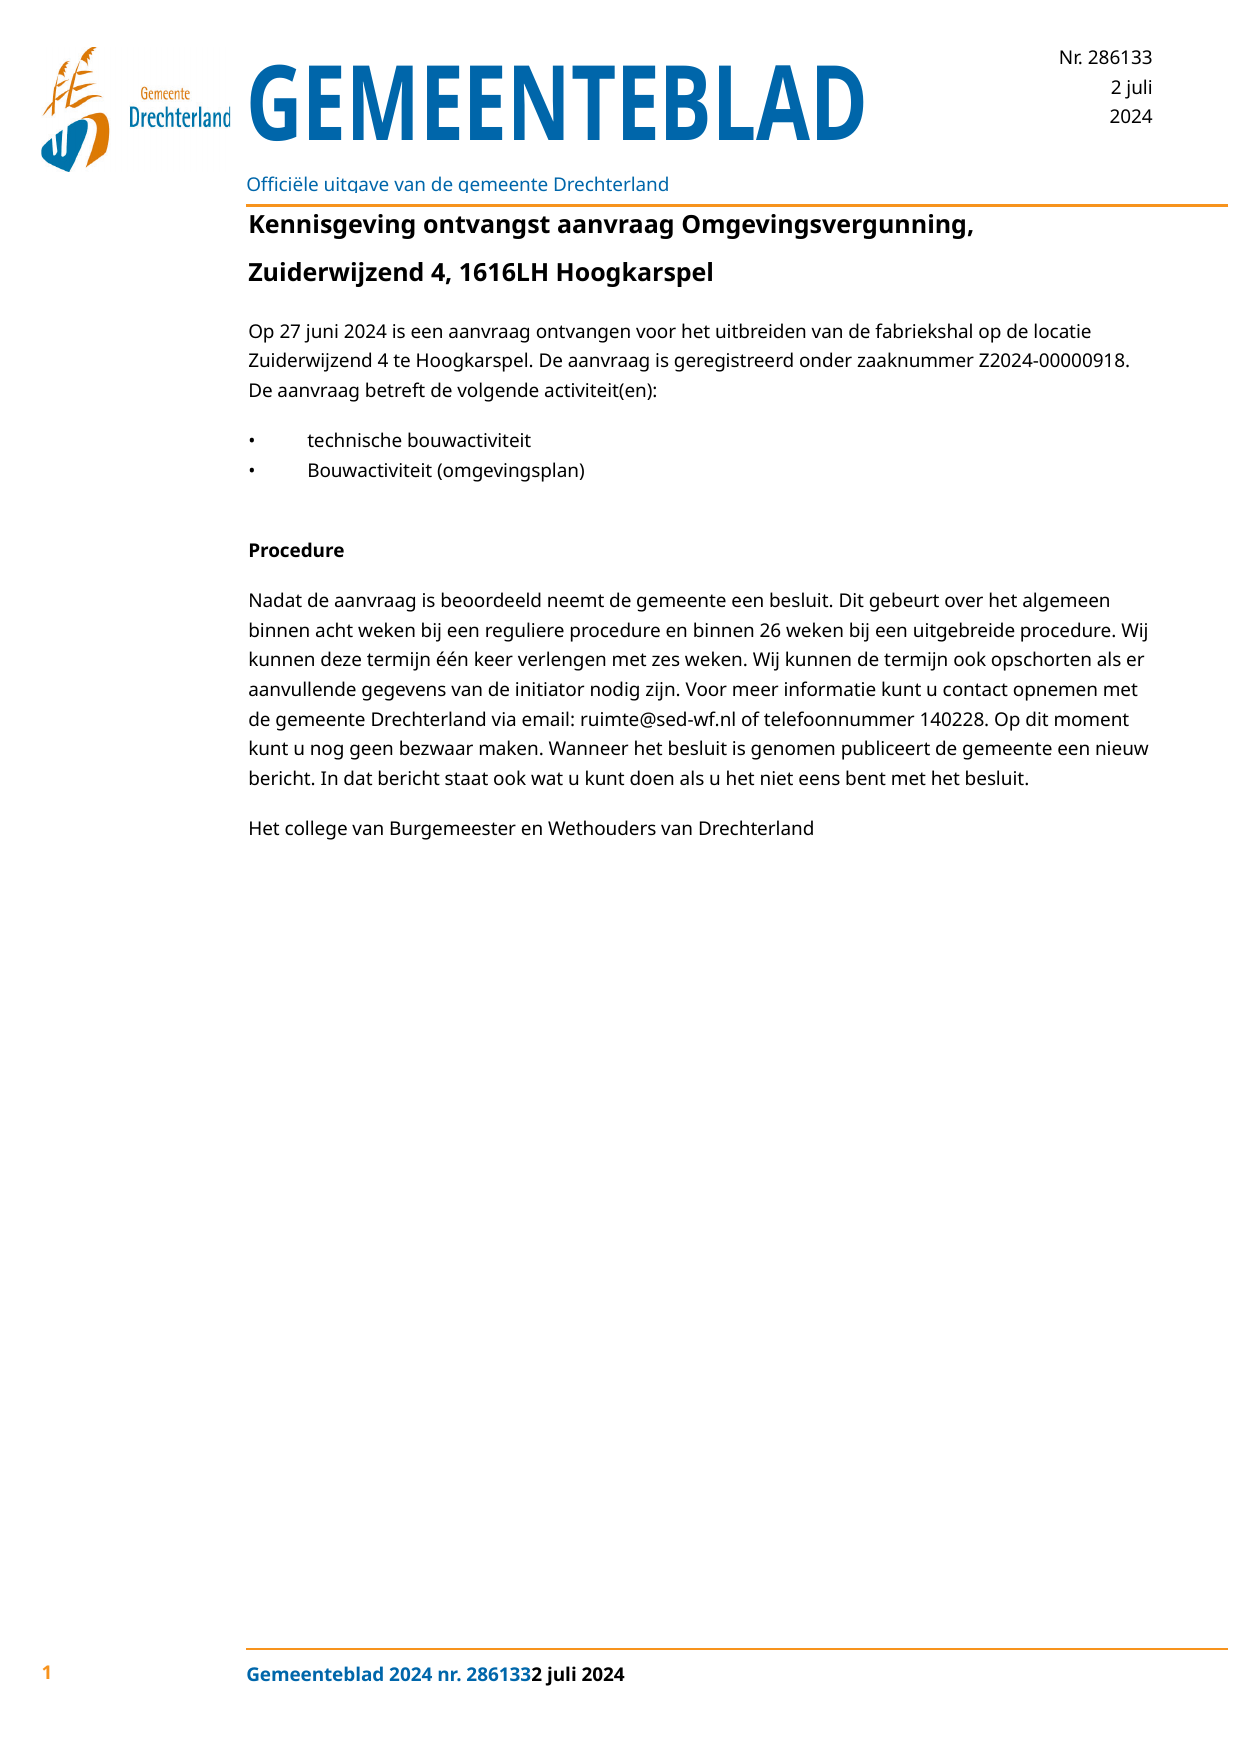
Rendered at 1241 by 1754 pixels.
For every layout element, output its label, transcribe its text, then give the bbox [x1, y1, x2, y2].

text Nadat de aanvraag is beoordeeld neemt de gemeente een besluit. Dit gebeurt over het algemeen binnen acht weken bij een reguliere procedure en binnen 26 weken bij een uitgebreide procedure. Wij kunnen deze termijn één keer verlengen met zes weken. Wij kunnen de termijn ook opschorten als er aanvullende gegevens van de initiator nodig zijn. Voor meer informatie kunt u contact opnemen met de gemeente Drechterland via email: ruimte@sed-wf.nl of telefoonnummer 140228. Op dit moment kunt u nog geen bezwaar maken. Wanneer het besluit is genomen publiceert de gemeente een nieuw bericht. In dat bericht staat ook wat u kunt doen als u het niet eens bent met het besluit. [248, 587, 1152, 791]
text Op 27 juni 2024 is een aanvraag ontvangen voor het uitbreiden van de fabriekshal op de locatie Zuiderwijzend 4 te Hoogkarspel. De aanvraag is geregistreerd onder zaaknummer Z2024-00000918. De aanvraag betreft de volgende activiteit(en): [248, 318, 1152, 403]
picture [41, 158, 64, 172]
list Bouwactiviteit (omgevingsplan) [248, 457, 1152, 483]
list technische bouwactiviteit [248, 427, 1152, 453]
text Kennisgeving ontvangst aanvraag Omgevingsvergunning, Zuiderwijzend 4, 1616LH Hoogkarspel [248, 207, 1152, 288]
text Het college van Burgemeester en Wethouders van Drechterland [248, 815, 1152, 841]
picture [41, 47, 231, 172]
picture [226, 115, 231, 124]
text Procedure [248, 537, 1152, 563]
